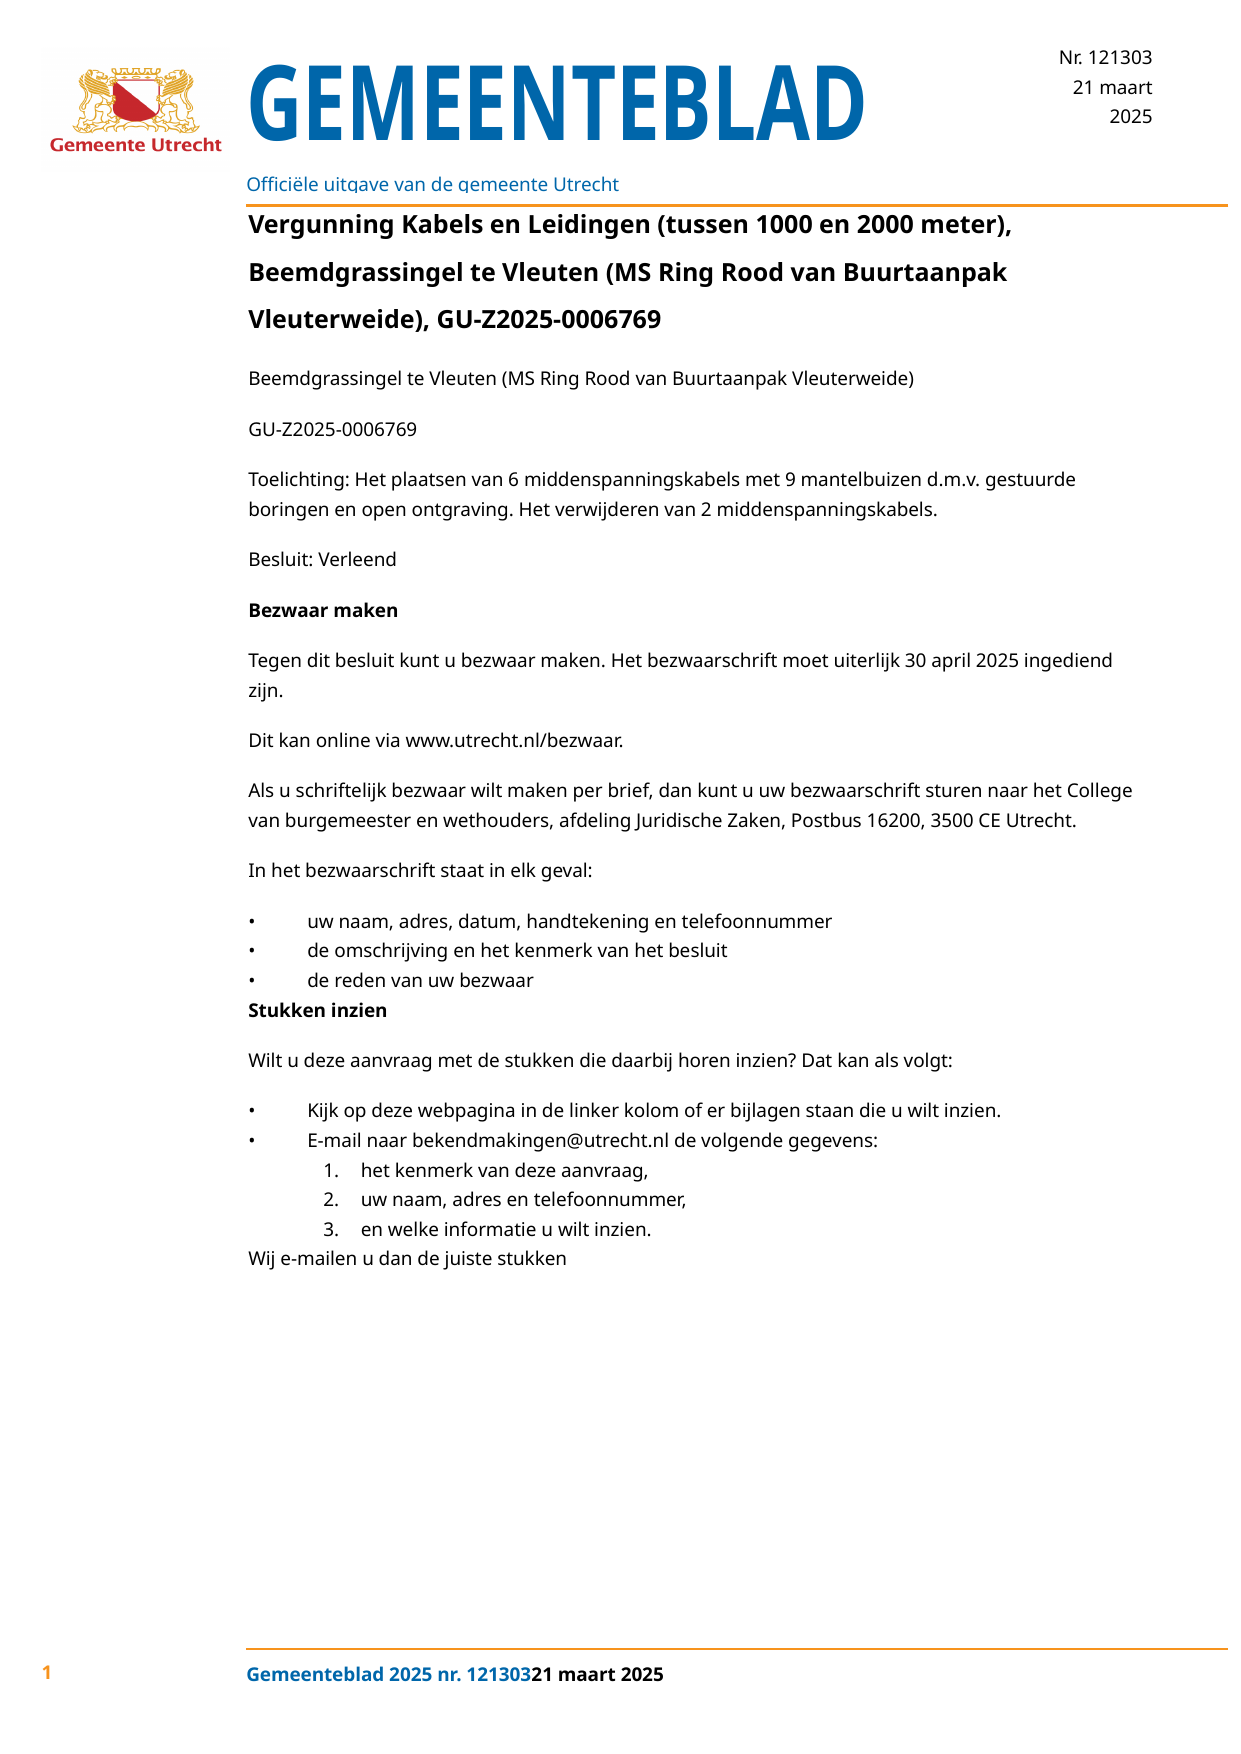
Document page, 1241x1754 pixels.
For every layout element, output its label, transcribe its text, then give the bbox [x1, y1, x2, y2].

text Bezwaar maken [248, 597, 1152, 622]
text In het bezwaarschrift staat in elk geval: [248, 858, 1152, 883]
list de omschrijving en het kenmerk van het besluit [248, 938, 1152, 963]
list en welke informatie u wilt inzien. [323, 1216, 1152, 1242]
text Dit kan online via www.utrecht.nl/bezwaar. [248, 727, 1152, 753]
list uw naam, adres, datum, handtekening en telefoonnummer [248, 908, 1152, 934]
list E-mail naar bekendmakingen@utrecht.nl de volgende gegevens: [248, 1127, 1152, 1153]
picture [41, 47, 231, 172]
text Tegen dit besluit kunt u bezwaar maken. Het bezwaarschrift moet uiterlijk 30 april 2025 ingediend zijn. [248, 647, 1152, 702]
list uw naam, adres en telefoonnummer, [323, 1186, 1152, 1212]
text GU-Z2025-0006769 [248, 416, 1152, 442]
text Wilt u deze aanvraag met de stukken die daarbij horen inzien? Dat kan als volgt: [248, 1047, 1152, 1073]
text Stukken inzien [248, 997, 1152, 1022]
text Toelichting: Het plaatsen van 6 middenspanningskabels met 9 mantelbuizen d.m.v. gestuurde boringen en open ontgraving. Het verwijderen van 2 middenspanningskabels. [248, 466, 1152, 522]
text Wij e-mailen u dan de juiste stukken [248, 1246, 1152, 1271]
text Vergunning Kabels en Leidingen (tussen 1000 en 2000 meter), Beemdgrassingel te Vleuten (MS Ring Rood van Buurtaanpak Vleuterweide), GU-Z2025-0006769 [248, 207, 1152, 336]
list het kenmerk van deze aanvraag, [323, 1157, 1152, 1182]
list de reden van uw bezwaar [248, 967, 1152, 993]
list Kijk op deze webpagina in de linker kolom of er bijlagen staan die u wilt inzien. [248, 1098, 1152, 1123]
text Beemdgrassingel te Vleuten (MS Ring Rood van Buurtaanpak Vleuterweide) [248, 366, 1152, 391]
text Besluit: Verleend [248, 546, 1152, 572]
text Als u schriftelijk bezwaar wilt maken per brief, dan kunt u uw bezwaarschrift sturen naar het College van burgemeester en wethouders, afdeling Juridische Zaken, Postbus 16200, 3500 CE Utrecht. [248, 778, 1152, 833]
